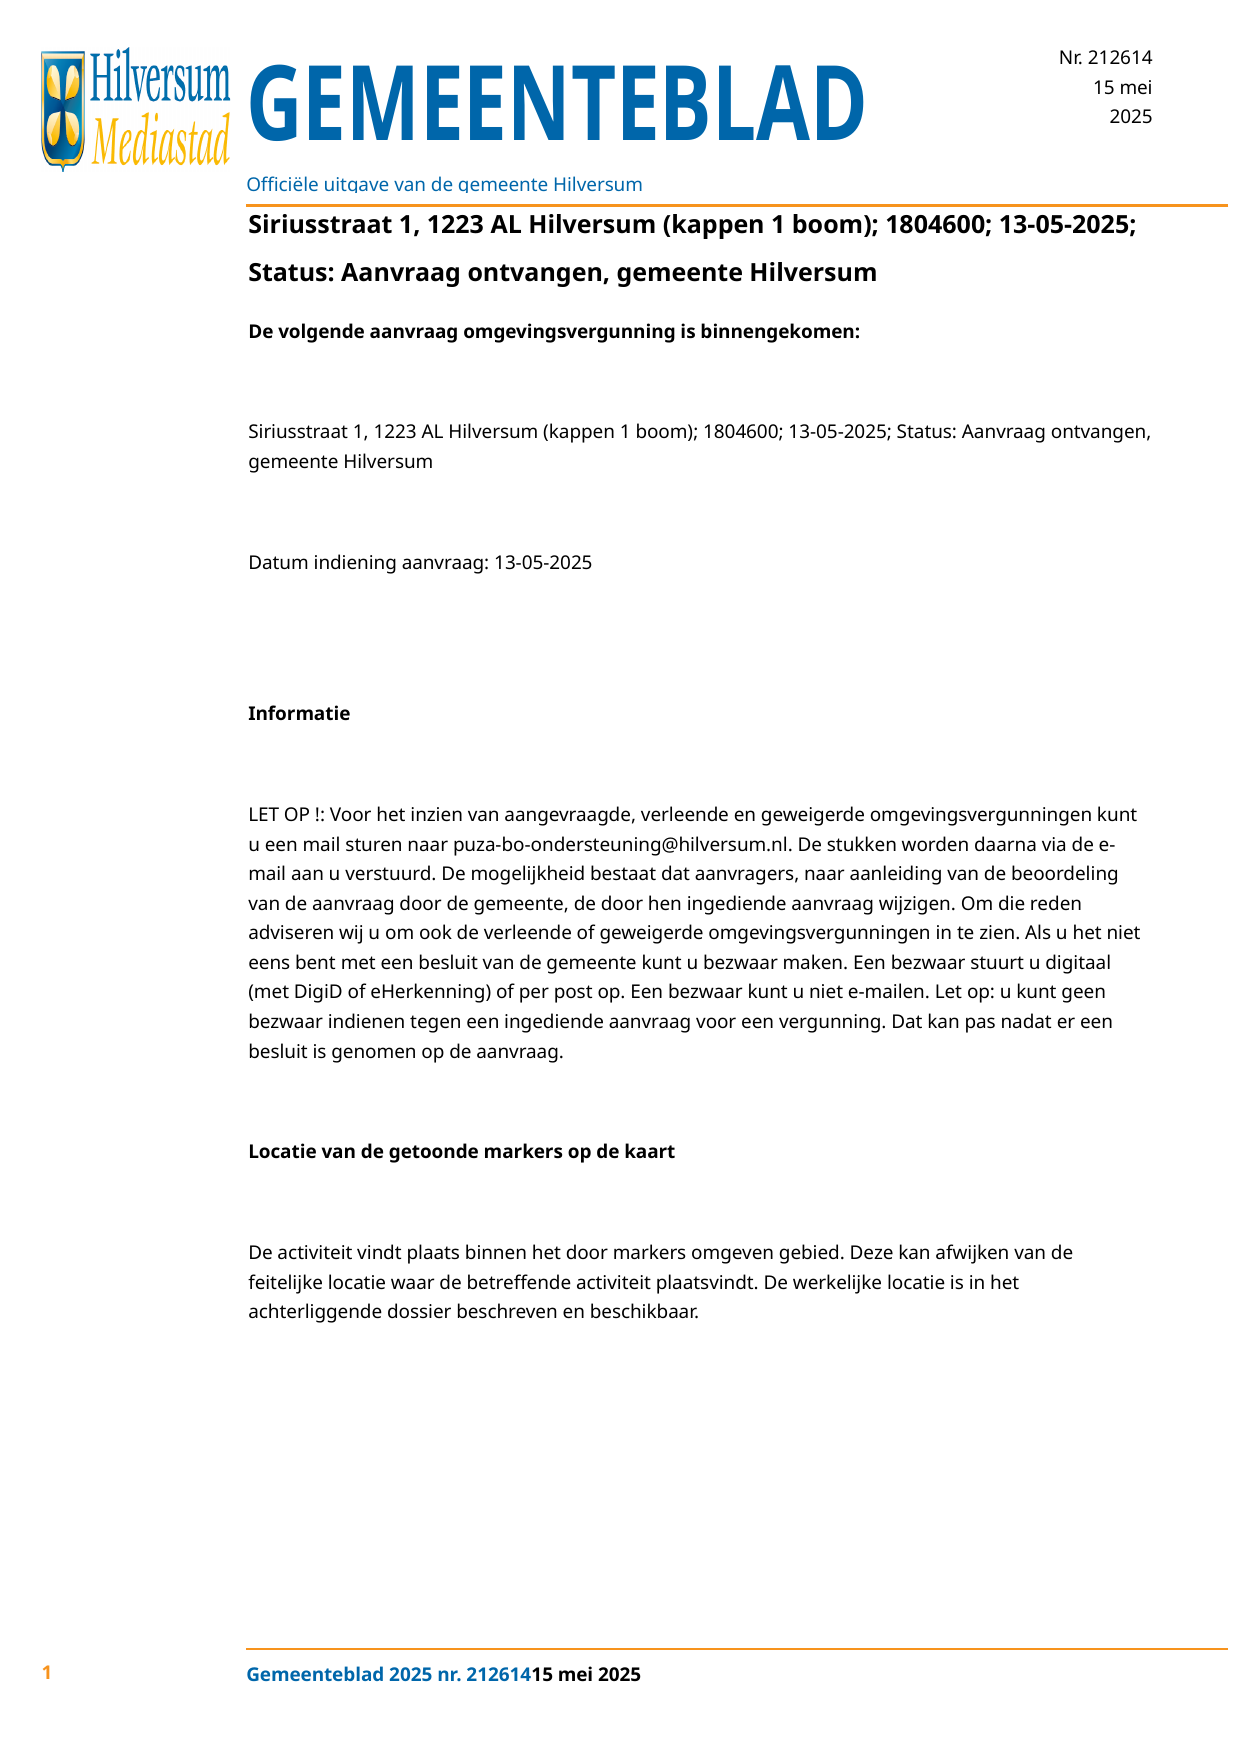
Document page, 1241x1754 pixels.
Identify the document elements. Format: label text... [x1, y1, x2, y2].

text LET OP !: Voor het inzien van aangevraagde, verleende en geweigerde omgevingsvergunningen kunt u een mail sturen naar puza-bo-ondersteuning@hilversum.nl. De stukken worden daarna via de e-mail aan u verstuurd. De mogelijkheid bestaat dat aanvragers, naar aanleiding van de beoordeling van de aanvraag door de gemeente, de door hen ingediende aanvraag wijzigen. Om die reden adviseren wij u om ook de verleende of geweigerde omgevingsvergunningen in te zien. Als u het niet eens bent met een besluit van de gemeente kunt u bezwaar maken. Een bezwaar stuurt u digitaal (met DigiD of eHerkenning) of per post op. Een bezwaar kunt u niet e-mailen. Let op: u kunt geen bezwaar indienen tegen een ingediende aanvraag voor een vergunning. Dat kan pas nadat er een besluit is genomen op de aanvraag. [248, 801, 1152, 1064]
text De volgende aanvraag omgevingsvergunning is binnengekomen: [248, 318, 1152, 344]
text Locatie van de getoonde markers op de kaart [248, 1139, 1152, 1164]
text Siriusstraat 1, 1223 AL Hilversum (kappen 1 boom); 1804600; 13-05-2025; Status: Aanvraag ontvangen, gemeente Hilversum [248, 419, 1152, 474]
text Informatie [248, 700, 1152, 726]
text Siriusstraat 1, 1223 AL Hilversum (kappen 1 boom); 1804600; 13-05-2025; Status: Aanvraag ontvangen, gemeente Hilversum [248, 207, 1152, 288]
text De activiteit vindt plaats binnen het door markers omgeven gebied. Deze kan afwijken van de feitelijke locatie waar de betreffende activiteit plaatsvindt. De werkelijke locatie is in het achterliggende dossier beschreven en beschikbaar. [248, 1239, 1152, 1324]
text Datum indiening aanvraag: 13-05-2025 [248, 549, 1152, 575]
picture [41, 47, 231, 172]
